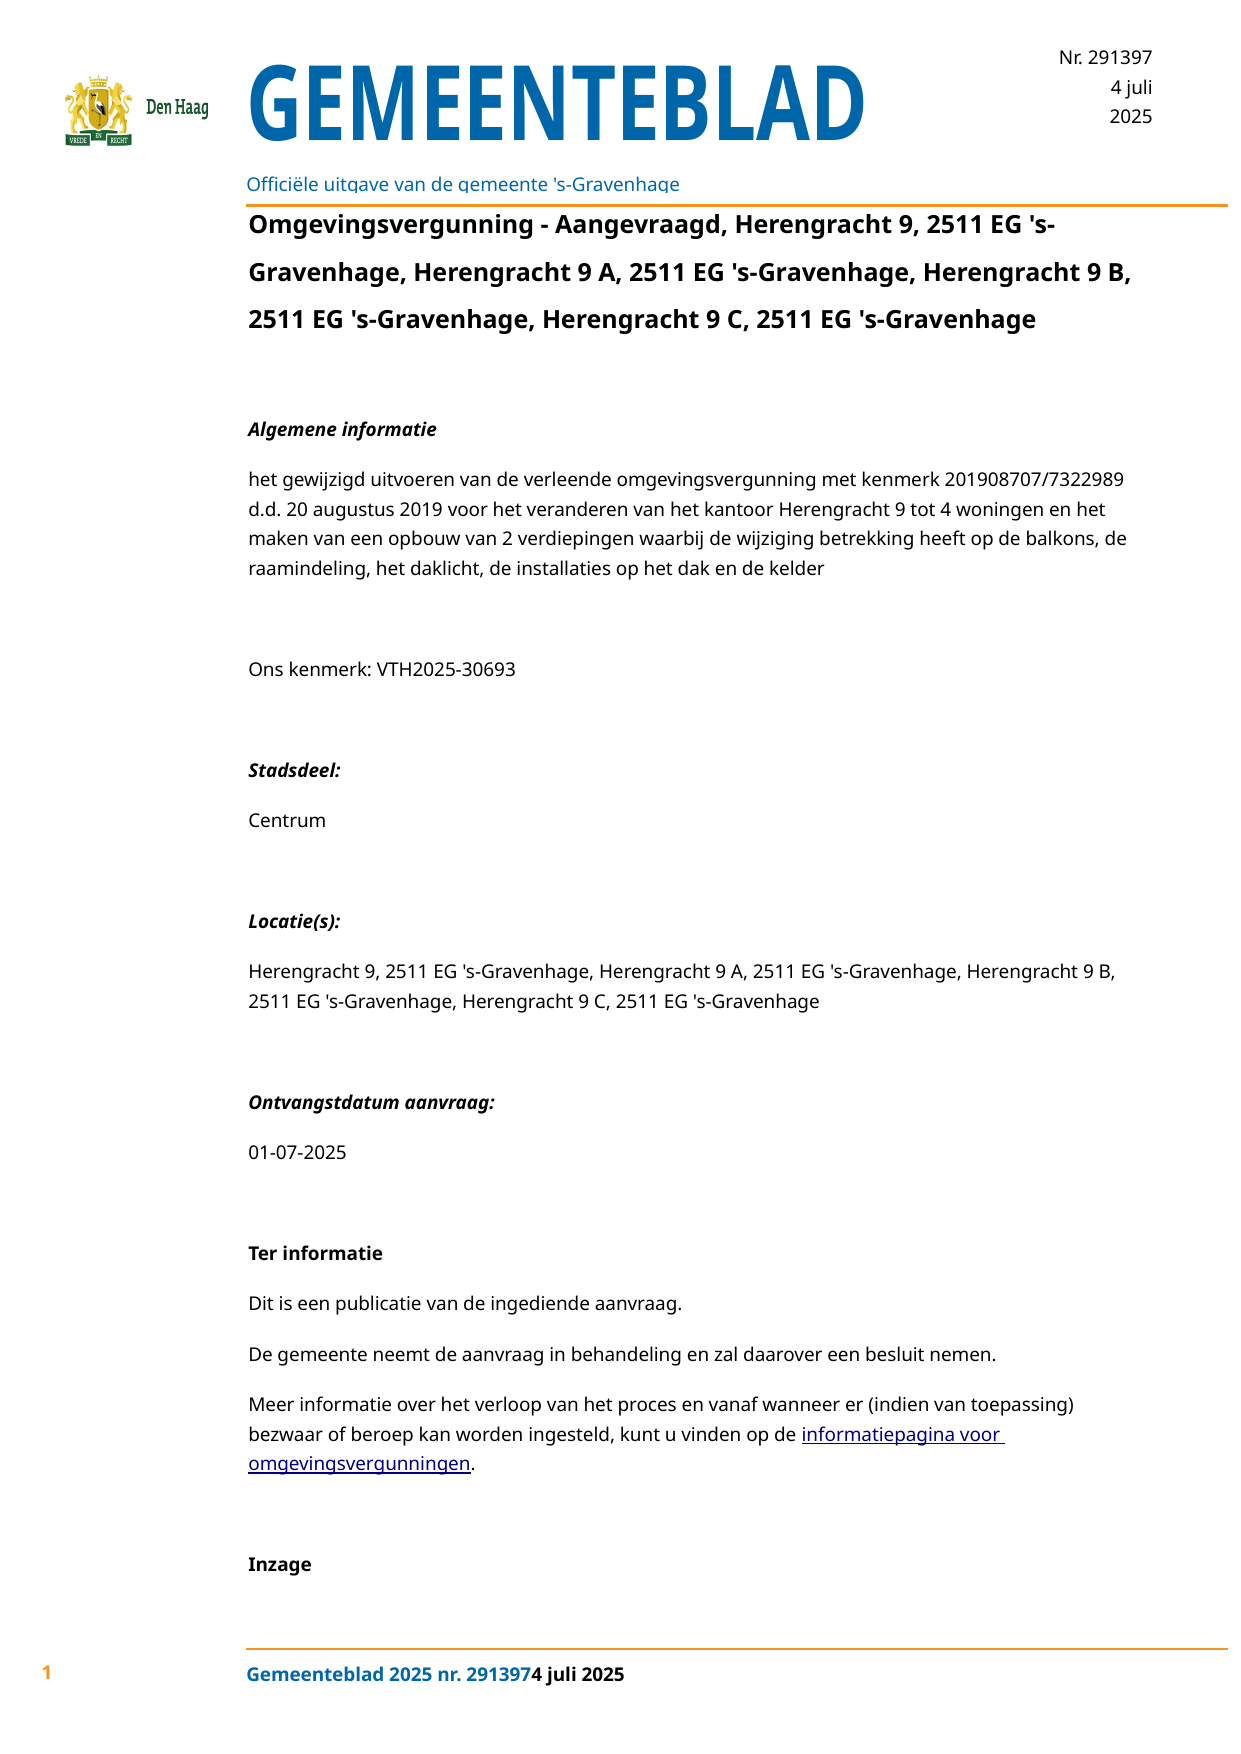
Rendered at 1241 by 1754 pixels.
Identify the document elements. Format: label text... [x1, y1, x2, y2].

text Algemene informatie [248, 416, 1152, 442]
picture [41, 47, 231, 172]
text Omgevingsvergunning - Aangevraagd, Herengracht 9, 2511 EG 's-Gravenhage, Herengracht 9 A, 2511 EG 's-Gravenhage, Herengracht 9 B, 2511 EG 's-Gravenhage, Herengracht 9 C, 2511 EG 's-Gravenhage [248, 207, 1152, 336]
text 01-07-2025 [248, 1139, 1152, 1165]
text Dit is een publicatie van de ingediende aanvraag. [248, 1291, 1152, 1316]
text Herengracht 9, 2511 EG 's-Gravenhage, Herengracht 9 A, 2511 EG 's-Gravenhage, Herengracht 9 B, 2511 EG 's-Gravenhage, Herengracht 9 C, 2511 EG 's-Gravenhage [248, 958, 1152, 1014]
text Locatie(s): [248, 908, 1152, 934]
text het gewijzigd uitvoeren van de verleende omgevingsvergunning met kenmerk 201908707/7322989 d.d. 20 augustus 2019 voor het veranderen van het kantoor Herengracht 9 tot 4 woningen en het maken van een opbouw van 2 verdiepingen waarbij de wijziging betrekking heeft op de balkons, de raamindeling, het daklicht, de installaties op het dak en de kelder [248, 466, 1152, 581]
text Inzage [248, 1551, 1152, 1577]
text Stadsdeel: [248, 757, 1152, 782]
text Ontvangstdatum aanvraag: [248, 1089, 1152, 1114]
text Ons kenmerk: VTH2025-30693 [248, 656, 1152, 682]
text Centrum [248, 807, 1152, 833]
text Ter informatie [248, 1240, 1152, 1266]
text Meer informatie over het verloop van het proces en vanaf wanneer er (indien van toepassing) bezwaar of beroep kan worden ingesteld, kunt u vinden op de informatiepagina voor omgevingsvergunningen. [248, 1391, 1152, 1476]
text De gemeente neemt de aanvraag in behandeling en zal daarover een besluit nemen. [248, 1341, 1152, 1367]
